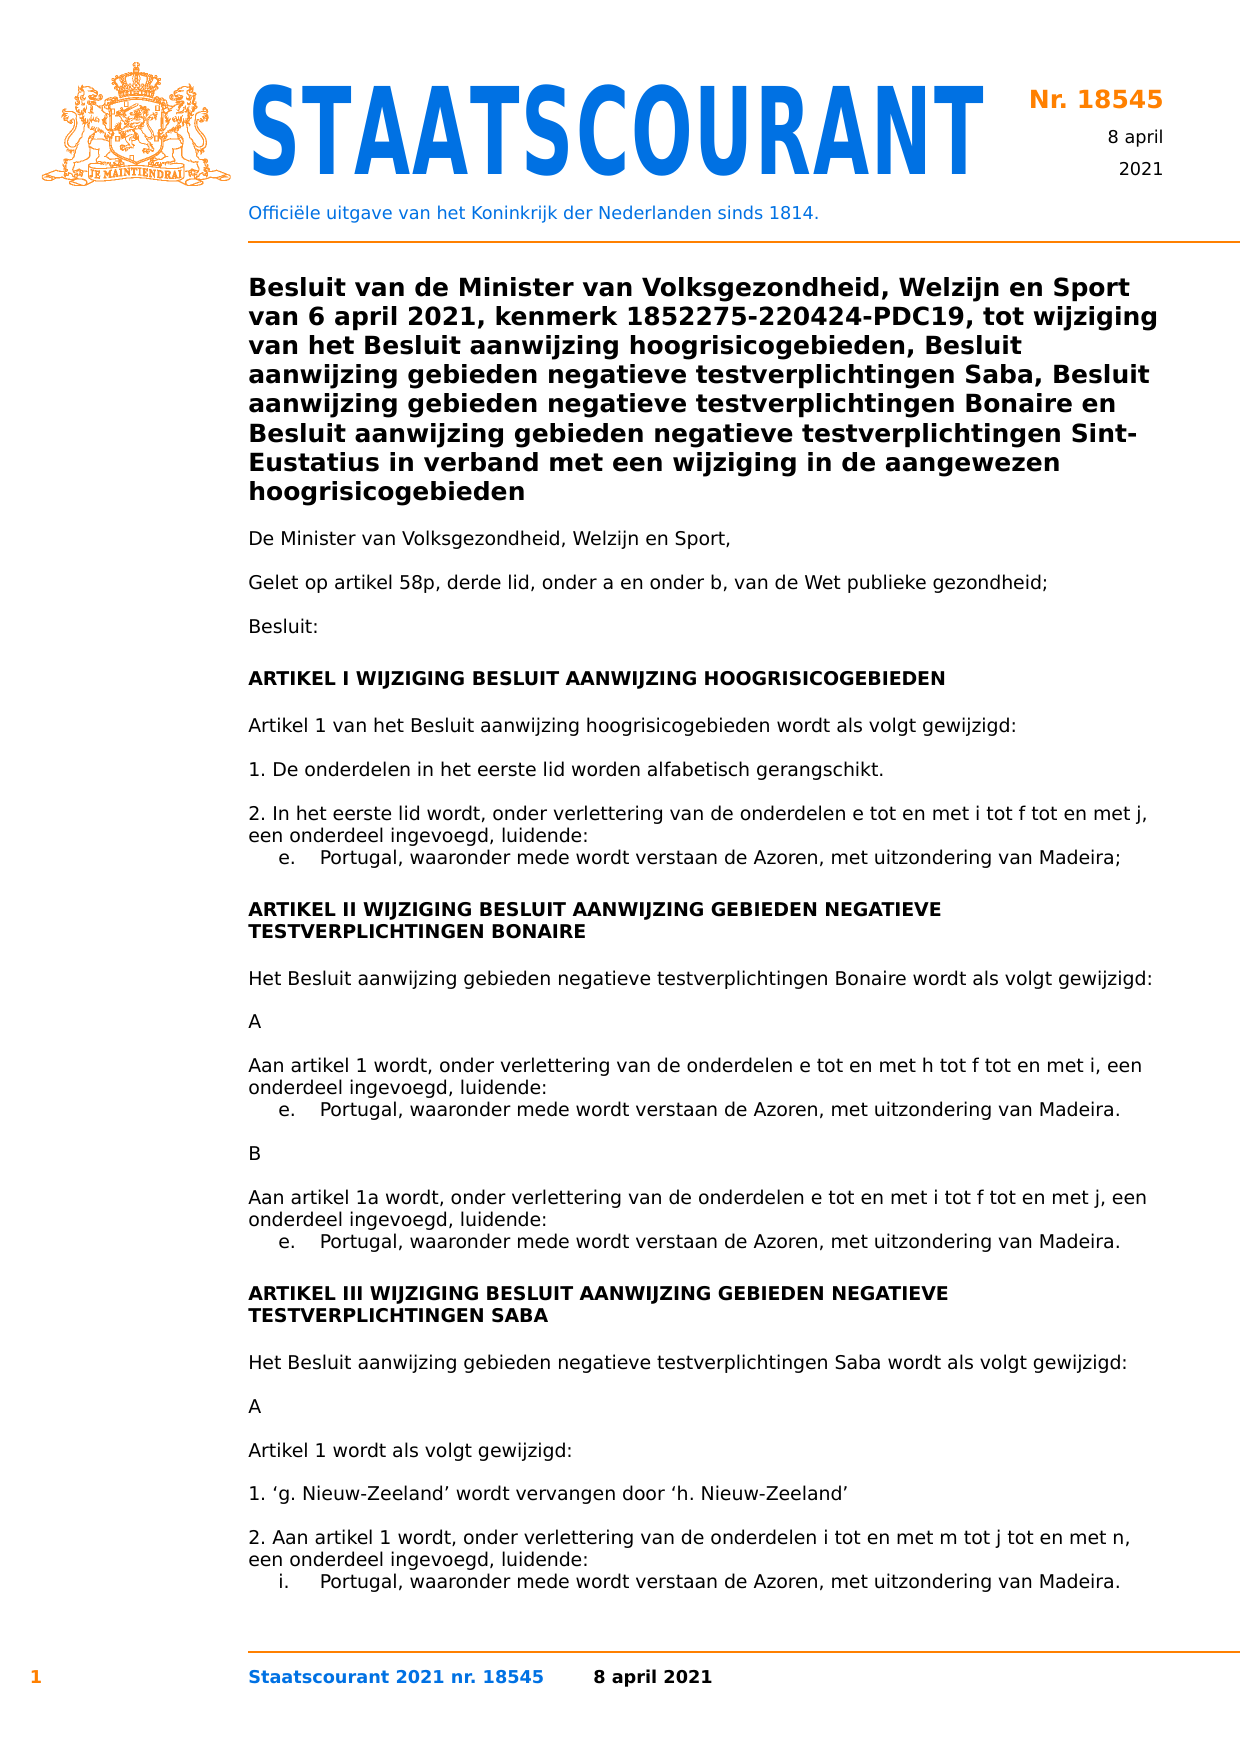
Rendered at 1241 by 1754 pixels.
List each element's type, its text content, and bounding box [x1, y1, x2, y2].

text A [248, 1396, 1163, 1418]
subtitle ARTIKEL III WIJZIGING BESLUIT AANWIJZING GEBIEDEN NEGATIEVE TESTVERPLICHTINGEN SABA [248, 1283, 1163, 1327]
table_cell 8 april [998, 121, 1240, 153]
text 2. In het eerste lid wordt, onder verlettering van de onderdelen e tot en met i tot f tot en met j, een onderdeel ingevoegd, luidende: [248, 803, 1163, 847]
text Artikel 1 van het Besluit aanwijzing hoogrisicogebieden wordt als volgt gewijzigd: [248, 715, 1163, 737]
text Besluit: [248, 616, 1163, 638]
table_header STAATSCOURANT [248, 62, 998, 203]
text Gelet op artikel 58p, derde lid, onder a en onder b, van de Wet publieke gezondheid; [248, 572, 1163, 594]
picture [41, 62, 231, 186]
text 2. Aan artikel 1 wordt, onder verlettering van de onderdelen i tot en met m tot j tot en met n, een onderdeel ingevoegd, luidende: [248, 1527, 1163, 1571]
text 1. De onderdelen in het eerste lid worden alfabetisch gerangschikt. [248, 759, 1163, 781]
text e. Portugal, waaronder mede wordt verstaan de Azoren, met uitzondering van Madeira. [278, 1099, 1163, 1121]
table_header Nr. 18545 [998, 62, 1240, 121]
text Het Besluit aanwijzing gebieden negatieve testverplichtingen Saba wordt als volgt gewijzigd: [248, 1352, 1163, 1374]
text Aan artikel 1a wordt, onder verlettering van de onderdelen e tot en met i tot f tot en met j, een onderdeel ingevoegd, luidende: [248, 1187, 1163, 1231]
subtitle ARTIKEL I WIJZIGING BESLUIT AANWIJZING HOOGRISICOGEBIEDEN [248, 668, 1163, 690]
text i. Portugal, waaronder mede wordt verstaan de Azoren, met uitzondering van Madeira. [278, 1571, 1163, 1593]
text A [248, 1011, 1163, 1033]
text B [248, 1143, 1163, 1165]
text Het Besluit aanwijzing gebieden negatieve testverplichtingen Bonaire wordt als volgt gewijzigd: [248, 967, 1163, 989]
text Artikel 1 wordt als volgt gewijzigd: [248, 1439, 1163, 1461]
subtitle Besluit van de Minister van Volksgezondheid, Welzijn en Sport van 6 april 2021, kenmerk 1852275-220424-PDC19, tot wijziging van het Besluit aanwijzing hoogrisicogebieden, Besluit aanwijzing gebieden negatieve testverplichtingen Saba, Besluit aanwijzing gebieden negatieve testverplichtingen Bonaire en Besluit aanwijzing gebieden negatieve testverplichtingen Sint-Eustatius in verband met een wijziging in de aangewezen hoogrisicogebieden [248, 273, 1163, 506]
text e. Portugal, waaronder mede wordt verstaan de Azoren, met uitzondering van Madeira; [278, 847, 1163, 868]
table_cell 2021 [998, 153, 1240, 203]
table_header [25, 62, 248, 241]
text e. Portugal, waaronder mede wordt verstaan de Azoren, met uitzondering van Madeira. [278, 1231, 1163, 1253]
text De Minister van Volksgezondheid, Welzijn en Sport, [248, 528, 1163, 550]
table_cell Officiële uitgave van het Koninkrijk der Nederlanden sinds 1814. [248, 203, 1240, 241]
text 1. ‘g. Nieuw-Zeeland’ wordt vervangen door ‘h. Nieuw-Zeeland’ [248, 1483, 1163, 1505]
text Aan artikel 1 wordt, onder verlettering van de onderdelen e tot en met h tot f tot en met i, een onderdeel ingevoegd, luidende: [248, 1055, 1163, 1099]
subtitle ARTIKEL II WIJZIGING BESLUIT AANWIJZING GEBIEDEN NEGATIEVE TESTVERPLICHTINGEN BONAIRE [248, 898, 1163, 942]
